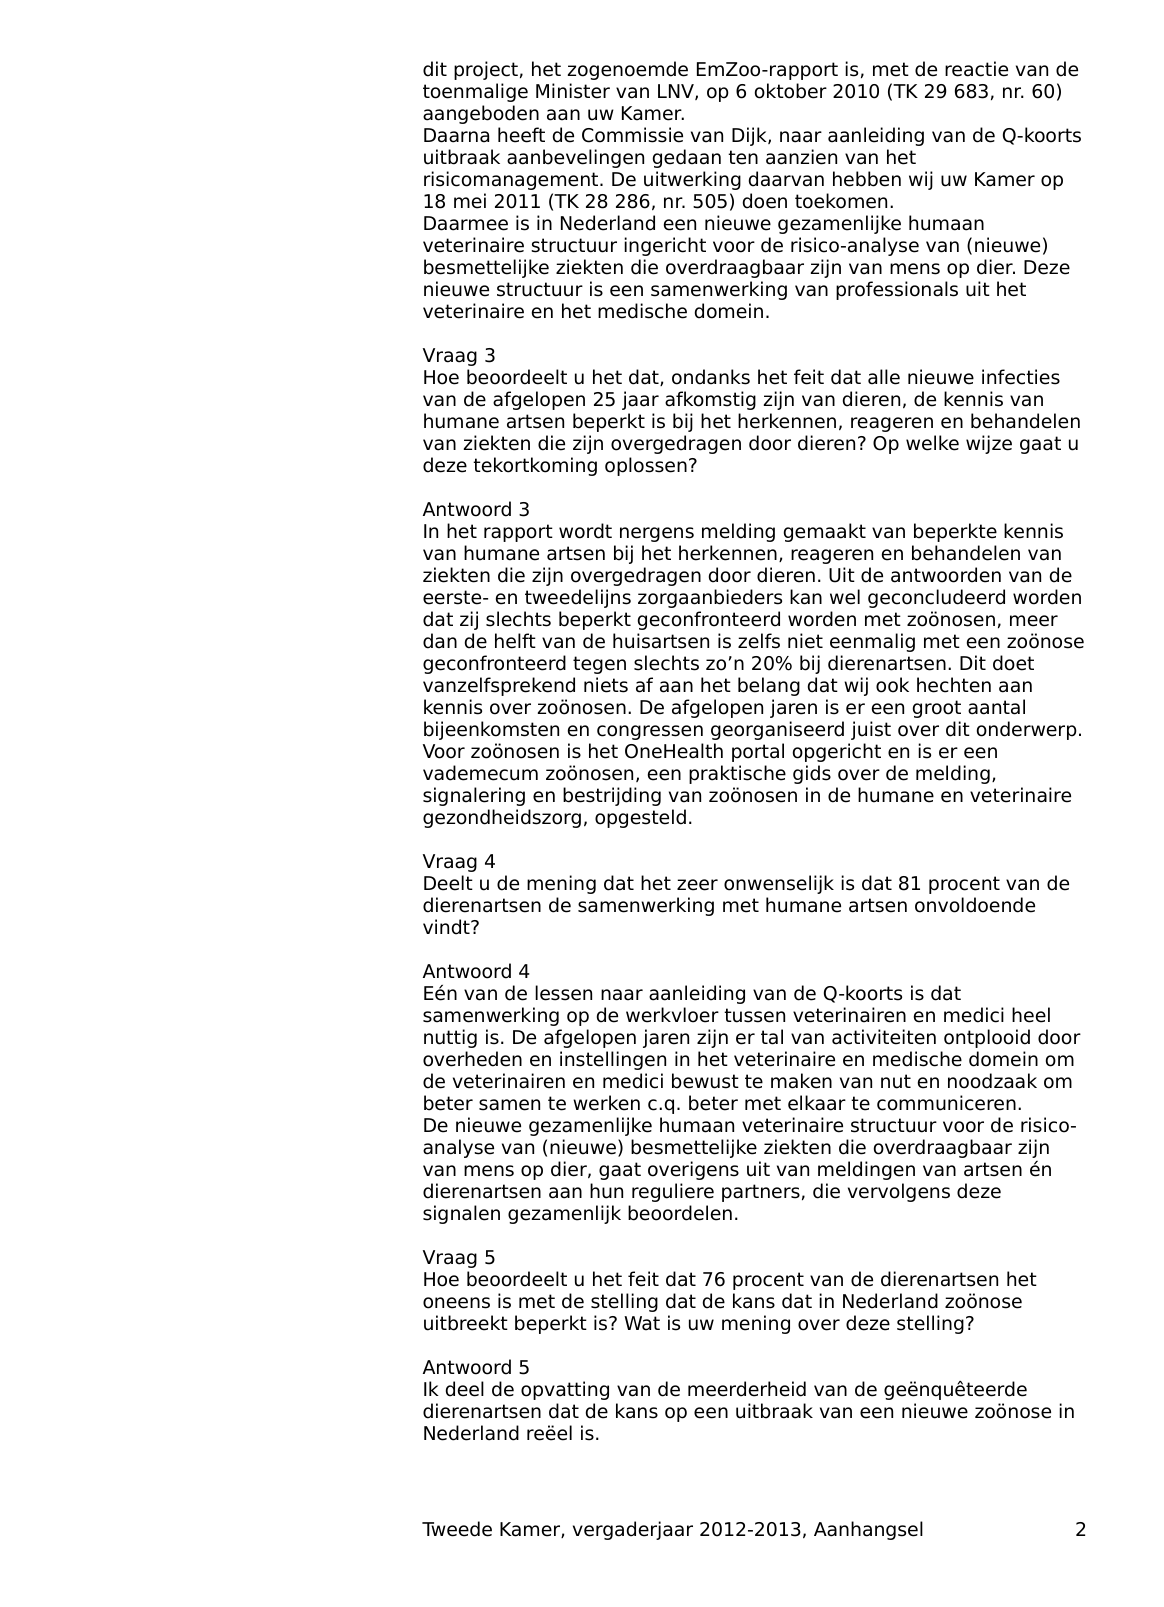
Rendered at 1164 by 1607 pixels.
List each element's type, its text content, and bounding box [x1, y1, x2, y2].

text Eén van de lessen naar aanleiding van de Q-koorts is dat samenwerking op de werkvloer tussen veterinairen en medici heel nuttig is. De afgelopen jaren zijn er tal van activiteiten ontplooid door overheden en instellingen in het veterinaire en medische domein om de veterinairen en medici bewust te maken van nut en noodzaak om beter samen te werken c.q. beter met elkaar te communiceren. [422, 983, 1087, 1115]
text Hoe beoordeelt u het feit dat 76 procent van de dierenartsen het oneens is met de stelling dat de kans dat in Nederland zoönose uitbreekt beperkt is? Wat is uw mening over deze stelling? [422, 1269, 1087, 1335]
text Antwoord 3 [422, 499, 1087, 521]
text Ik deel de opvatting van de meerderheid van de geënquêteerde dierenartsen dat de kans op een uitbraak van een nieuwe zoönose in Nederland reëel is. [422, 1379, 1087, 1445]
text Vraag 5 [422, 1247, 1087, 1269]
text dit project, het zogenoemde EmZoo-rapport is, met de reactie van de toenmalige Minister van LNV, op 6 oktober 2010 (TK 29 683, nr. 60) aangeboden aan uw Kamer. [422, 59, 1087, 125]
text Hoe beoordeelt u het dat, ondanks het feit dat alle nieuwe infecties van de afgelopen 25 jaar afkomstig zijn van dieren, de kennis van humane artsen beperkt is bij het herkennen, reageren en behandelen van ziekten die zijn overgedragen door dieren? Op welke wijze gaat u deze tekortkoming oplossen? [422, 367, 1087, 477]
text Daarmee is in Nederland een nieuwe gezamenlijke humaan veterinaire structuur ingericht voor de risico-analyse van (nieuwe) besmettelijke ziekten die overdraagbaar zijn van mens op dier. Deze nieuwe structuur is een samenwerking van professionals uit het veterinaire en het medische domein. [422, 213, 1087, 323]
text Vraag 3 [422, 345, 1087, 367]
text Antwoord 5 [422, 1357, 1087, 1379]
text Antwoord 4 [422, 961, 1087, 983]
text De nieuwe gezamenlijke humaan veterinaire structuur voor de risico-analyse van (nieuwe) besmettelijke ziekten die overdraagbaar zijn van mens op dier, gaat overigens uit van meldingen van artsen én dierenartsen aan hun reguliere partners, die vervolgens deze signalen gezamenlijk beoordelen. [422, 1115, 1087, 1225]
text Vraag 4 [422, 851, 1087, 873]
text In het rapport wordt nergens melding gemaakt van beperkte kennis van humane artsen bij het herkennen, reageren en behandelen van ziekten die zijn overgedragen door dieren. Uit de antwoorden van de eerste- en tweedelijns zorgaanbieders kan wel geconcludeerd worden dat zij slechts beperkt geconfronteerd worden met zoönosen, meer dan de helft van de huisartsen is zelfs niet eenmalig met een zoönose geconfronteerd tegen slechts zo’n 20% bij dierenartsen. Dit doet vanzelfsprekend niets af aan het belang dat wij ook hechten aan kennis over zoönosen. De afgelopen jaren is er een groot aantal bijeenkomsten en congressen georganiseerd juist over dit onderwerp. Voor zoönosen is het OneHealth portal opgericht en is er een vademecum zoönosen, een praktische gids over de melding, signalering en bestrijding van zoönosen in de humane en veterinaire gezondheidszorg, opgesteld. [422, 521, 1087, 829]
text Daarna heeft de Commissie van Dijk, naar aanleiding van de Q-koorts uitbraak aanbevelingen gedaan ten aanzien van het risicomanagement. De uitwerking daarvan hebben wij uw Kamer op 18 mei 2011 (TK 28 286, nr. 505) doen toekomen. [422, 125, 1087, 213]
text Deelt u de mening dat het zeer onwenselijk is dat 81 procent van de dierenartsen de samenwerking met humane artsen onvoldoende vindt? [422, 873, 1087, 939]
